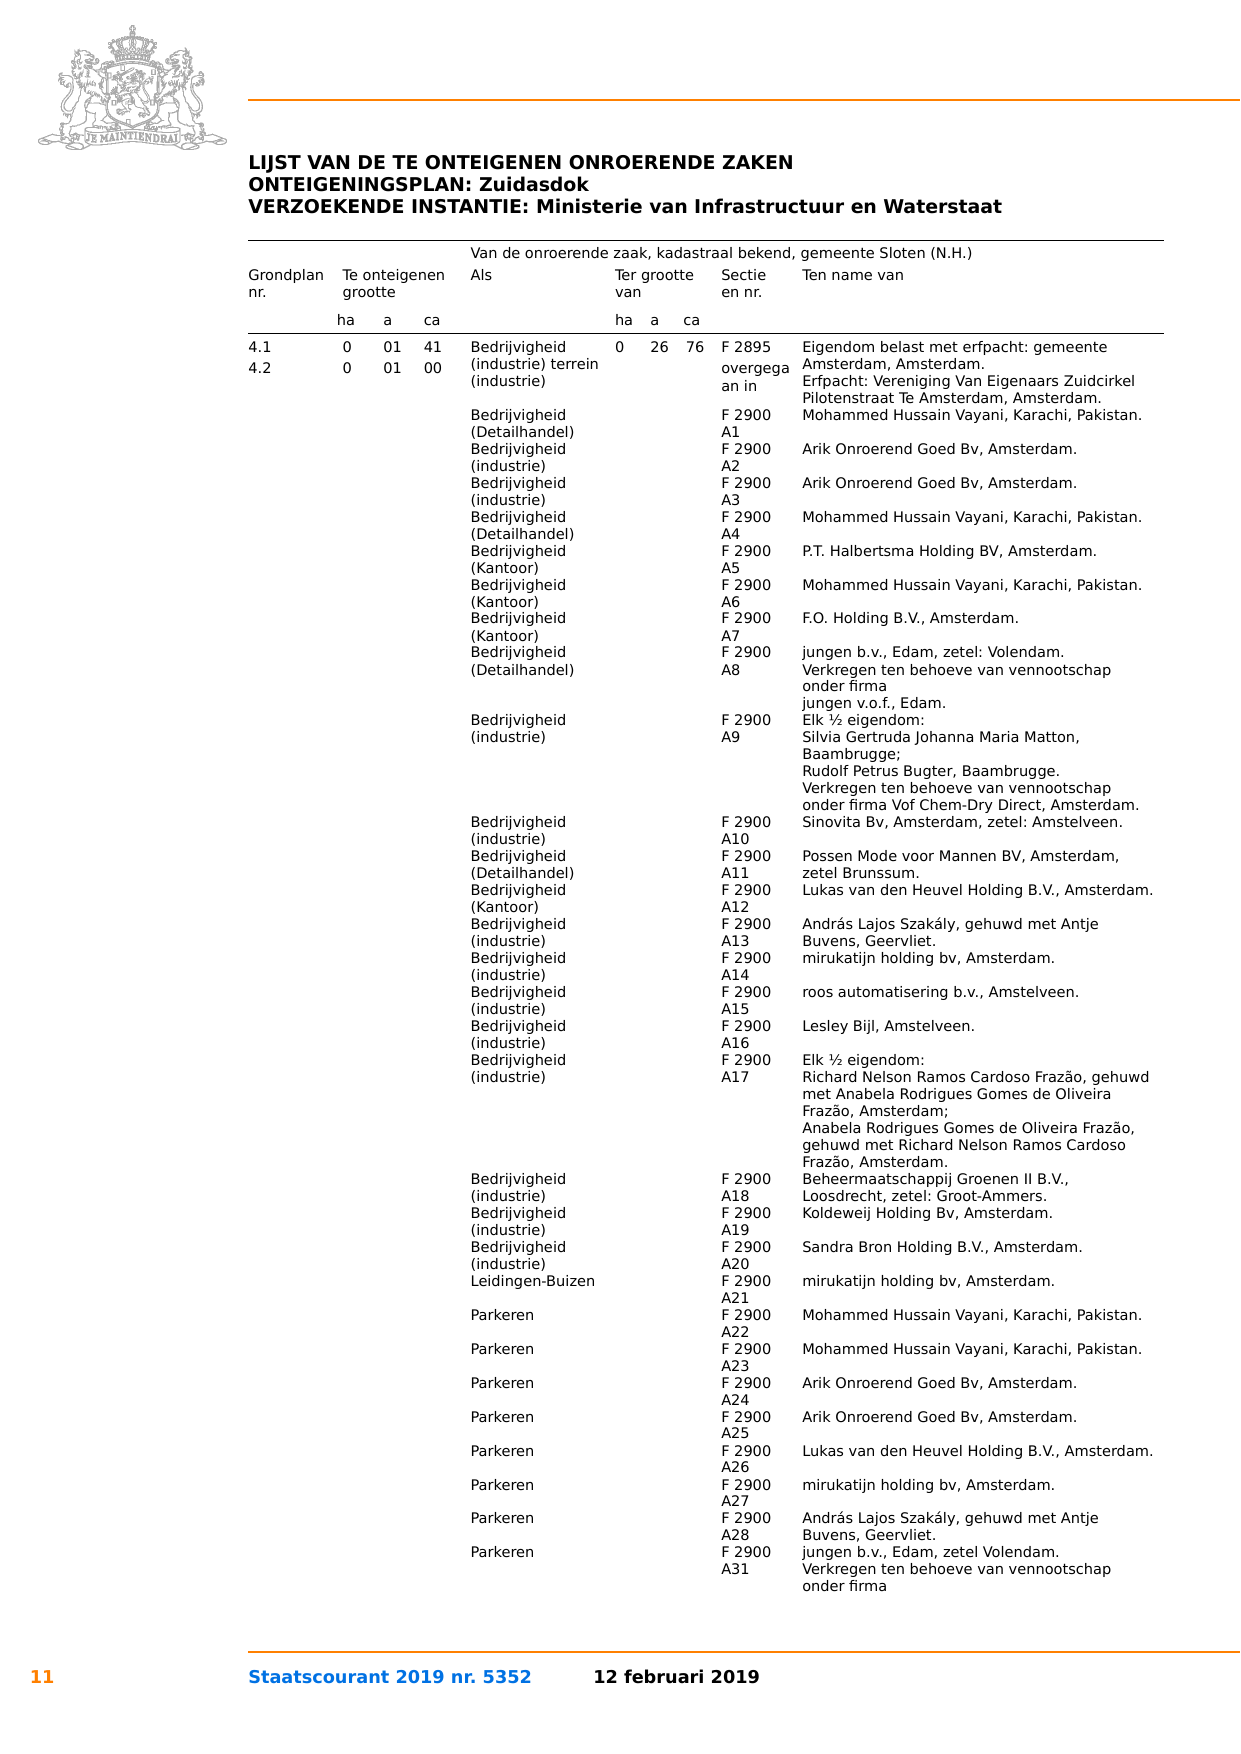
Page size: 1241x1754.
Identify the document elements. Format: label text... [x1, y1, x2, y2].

table_cell [609, 1409, 644, 1442]
table_cell [609, 1239, 644, 1273]
table_cell [677, 610, 715, 644]
table_cell [337, 916, 377, 950]
table_cell [418, 1375, 464, 1408]
table_cell [377, 610, 418, 644]
table_cell [644, 576, 677, 610]
table_cell [337, 1443, 377, 1476]
table_cell Bedrijvigheid (industrie) [465, 1018, 609, 1052]
table_cell [609, 610, 644, 644]
table_cell [248, 1443, 337, 1476]
table_cell Parkeren [465, 1443, 609, 1476]
table_cell [337, 407, 377, 441]
table_cell Bedrijvigheid (Detailhandel) [465, 509, 609, 542]
table_cell Arik Onroerend Goed Bv, Amsterdam. [796, 441, 1163, 474]
table_cell Sectie en nr. [715, 262, 796, 333]
table_cell [609, 441, 644, 474]
table_cell 0 [609, 334, 644, 356]
table_cell [644, 1409, 677, 1442]
table_cell [644, 1239, 677, 1273]
table_cell [609, 356, 644, 407]
table_cell [337, 950, 377, 984]
table_cell [677, 814, 715, 848]
table_cell [418, 1544, 464, 1595]
table_cell Lukas van den Heuvel Holding B.V., Amsterdam. [796, 882, 1163, 916]
table_cell ca [677, 306, 715, 333]
table_cell [248, 1544, 337, 1595]
table_cell [377, 1052, 418, 1171]
table_cell [337, 1239, 377, 1273]
table_cell Arik Onroerend Goed Bv, Amsterdam. [796, 1375, 1163, 1408]
table_cell [644, 441, 677, 474]
table_cell Bedrijvigheid (industrie) terrein (industrie) [465, 334, 609, 407]
table_cell [609, 1341, 644, 1374]
table_cell [248, 1018, 337, 1052]
table_cell F 2900 A26 [715, 1443, 796, 1476]
table_cell Parkeren [465, 1476, 609, 1510]
table_cell [248, 916, 337, 950]
table_cell Possen Mode voor Mannen BV, Amsterdam, zetel Brunssum. [796, 848, 1163, 882]
table_cell F.O. Holding B.V., Amsterdam. [796, 610, 1163, 644]
table_cell [337, 882, 377, 916]
table_cell [418, 576, 464, 610]
table_cell [337, 543, 377, 576]
table_cell [248, 1307, 337, 1341]
table_cell Mohammed Hussain Vayani, Karachi, Pakistan. [796, 509, 1163, 542]
table_cell [337, 644, 377, 712]
table_cell F 2895 [715, 334, 796, 356]
table_cell roos automatisering b.v., Amstelveen. [796, 984, 1163, 1018]
table_cell Sinovita Bv, Amsterdam, zetel: Amstelveen. [796, 814, 1163, 848]
table_cell F 2900 A23 [715, 1341, 796, 1374]
table_cell [377, 882, 418, 916]
table_cell [337, 984, 377, 1018]
table_cell Parkeren [465, 1544, 609, 1595]
table_cell F 2900 A9 [715, 712, 796, 814]
table_cell F 2900 A8 [715, 644, 796, 712]
table_cell [377, 712, 418, 814]
table_cell F 2900 A6 [715, 576, 796, 610]
table_cell [644, 407, 677, 441]
table_cell [248, 543, 337, 576]
table_cell [248, 1341, 337, 1374]
table_cell Koldeweij Holding Bv, Amsterdam. [796, 1205, 1163, 1239]
table_cell [418, 543, 464, 576]
table_cell Leidingen-Buizen [465, 1273, 609, 1307]
table_cell [377, 543, 418, 576]
table_cell Bedrijvigheid (Detailhandel) [465, 644, 609, 712]
table_cell [377, 576, 418, 610]
table_cell András Lajos Szakály, gehuwd met Antje Buvens, Geervliet. [796, 916, 1163, 950]
table_cell 0 [337, 356, 377, 407]
table_cell [248, 407, 337, 441]
table_cell [248, 1476, 337, 1510]
text LIJST VAN DE TE ONTEIGENEN ONROERENDE ZAKEN [248, 152, 1163, 174]
table_cell [337, 814, 377, 848]
table_cell [644, 848, 677, 882]
table_cell [248, 848, 337, 882]
table_cell [609, 1018, 644, 1052]
table_cell [644, 1375, 677, 1408]
table_cell 41 [418, 334, 464, 356]
table_cell Arik Onroerend Goed Bv, Amsterdam. [796, 1409, 1163, 1442]
table_cell [418, 984, 464, 1018]
table_cell [377, 1510, 418, 1544]
table_cell F 2900 A1 [715, 407, 796, 441]
table_cell [609, 882, 644, 916]
table_cell Arik Onroerend Goed Bv, Amsterdam. [796, 475, 1163, 508]
table_cell [377, 441, 418, 474]
table_cell Bedrijvigheid (industrie) [465, 1205, 609, 1239]
table_cell [337, 1409, 377, 1442]
table_cell [377, 1476, 418, 1510]
table_cell Bedrijvigheid (industrie) [465, 441, 609, 474]
table_cell [377, 1239, 418, 1273]
table_cell Elk ½ eigendom: Silvia Gertruda Johanna Maria Matton, Baambrugge; Rudolf Petrus Bugter, Baambrugge. Verkregen ten behoeve van vennootschap onder firma Vof Chem-Dry Direct, Amsterdam. [796, 712, 1163, 814]
table_cell [337, 441, 377, 474]
table_cell F 2900 A10 [715, 814, 796, 848]
table_cell [609, 1375, 644, 1408]
table_cell [248, 610, 337, 644]
table_cell Bedrijvigheid (Kantoor) [465, 543, 609, 576]
table_cell [677, 356, 715, 407]
table_cell [337, 1052, 377, 1171]
table_cell [677, 950, 715, 984]
table_cell [609, 1205, 644, 1239]
table_cell [377, 475, 418, 508]
table_cell F 2900 A12 [715, 882, 796, 916]
table_cell [377, 1171, 418, 1205]
table_cell mirukatijn holding bv, Amsterdam. [796, 1476, 1163, 1510]
table_cell Bedrijvigheid (Kantoor) [465, 610, 609, 644]
table_cell [337, 1205, 377, 1239]
table_cell Parkeren [465, 1375, 609, 1408]
table_cell [609, 1443, 644, 1476]
table_cell Mohammed Hussain Vayani, Karachi, Pakistan. [796, 576, 1163, 610]
table_cell [337, 1307, 377, 1341]
table_cell [677, 1443, 715, 1476]
table_cell [337, 712, 377, 814]
table_cell [644, 475, 677, 508]
table_cell [337, 1273, 377, 1307]
table_cell [418, 1205, 464, 1239]
table_cell Mohammed Hussain Vayani, Karachi, Pakistan. [796, 1307, 1163, 1341]
table_cell [248, 1052, 337, 1171]
table_cell 01 [377, 356, 418, 407]
table_cell [377, 1443, 418, 1476]
table_cell F 2900 A20 [715, 1239, 796, 1273]
table_cell [677, 475, 715, 508]
table_cell [418, 1443, 464, 1476]
table_cell Te onteigenen grootte [337, 262, 464, 306]
table_cell [377, 509, 418, 542]
table_cell F 2900 A2 [715, 441, 796, 474]
table_cell Beheermaatschappij Groenen II B.V., Loosdrecht, zetel: Groot-Ammers. [796, 1171, 1163, 1205]
table_cell [677, 848, 715, 882]
table_cell [609, 1476, 644, 1510]
table_cell [644, 1544, 677, 1595]
table_cell Lukas van den Heuvel Holding B.V., Amsterdam. [796, 1443, 1163, 1476]
table_cell Bedrijvigheid (industrie) [465, 916, 609, 950]
table_cell [337, 509, 377, 542]
table_cell [418, 848, 464, 882]
table_cell [377, 1205, 418, 1239]
table_cell [418, 814, 464, 848]
table_cell F 2900 A15 [715, 984, 796, 1018]
table_cell [418, 916, 464, 950]
table_cell [418, 1341, 464, 1374]
table_cell F 2900 A18 [715, 1171, 796, 1205]
table_cell [677, 1375, 715, 1408]
table_cell [377, 1307, 418, 1341]
table_cell 00 [418, 356, 464, 407]
table_cell [677, 1171, 715, 1205]
table_cell Bedrijvigheid (Detailhandel) [465, 407, 609, 441]
table_cell [337, 1341, 377, 1374]
table_cell [677, 916, 715, 950]
table_cell overgegaan in [715, 356, 796, 407]
table_cell [609, 814, 644, 848]
table_cell [337, 610, 377, 644]
table_cell [377, 1273, 418, 1307]
table_cell [337, 1375, 377, 1408]
table_cell [609, 1544, 644, 1595]
table_cell [609, 1307, 644, 1341]
table_cell [644, 610, 677, 644]
table_cell [677, 407, 715, 441]
table_cell 0 [337, 334, 377, 356]
table_cell [609, 576, 644, 610]
table_cell 76 [680, 334, 715, 356]
table_cell Bedrijvigheid (Kantoor) [465, 882, 609, 916]
table_cell [418, 644, 464, 712]
table_cell Parkeren [465, 1510, 609, 1544]
table_cell [677, 1307, 715, 1341]
picture [38, 25, 227, 150]
table_cell [609, 543, 644, 576]
table_cell [644, 644, 677, 712]
table_cell [337, 1171, 377, 1205]
table_cell jungen b.v., Edam, zetel Volendam. Verkregen ten behoeve van vennootschap onder firma [796, 1544, 1163, 1595]
table_cell [248, 509, 337, 542]
table_cell F 2900 A27 [715, 1476, 796, 1510]
table_cell [418, 441, 464, 474]
table_cell F 2900 A17 [715, 1052, 796, 1171]
table_cell [644, 1307, 677, 1341]
table_cell 4.1 [248, 334, 337, 356]
table_cell F 2900 A4 [715, 509, 796, 542]
table_cell Als [465, 262, 609, 333]
table_cell [609, 916, 644, 950]
table_cell [418, 1273, 464, 1307]
table_cell F 2900 A19 [715, 1205, 796, 1239]
table_cell [644, 1476, 677, 1510]
table_cell mirukatijn holding bv, Amsterdam. [796, 950, 1163, 984]
text VERZOEKENDE INSTANTIE: Ministerie van Infrastructuur en Waterstaat [248, 196, 1163, 218]
table_cell [644, 356, 677, 407]
table_cell [248, 441, 337, 474]
table_cell [609, 984, 644, 1018]
table_cell Bedrijvigheid (Kantoor) [465, 576, 609, 610]
table_cell [418, 950, 464, 984]
table_cell F 2900 A14 [715, 950, 796, 984]
table_cell Grondplan nr. [248, 262, 337, 333]
table_cell [677, 509, 715, 542]
table_cell [644, 1171, 677, 1205]
table_cell [644, 814, 677, 848]
table_cell [418, 1171, 464, 1205]
table_cell [677, 1476, 715, 1510]
table_cell [377, 644, 418, 712]
table_cell Lesley Bijl, Amstelveen. [796, 1018, 1163, 1052]
table_cell Bedrijvigheid (Detailhandel) [465, 848, 609, 882]
table_cell ca [418, 306, 464, 333]
table_cell [677, 1544, 715, 1595]
table_cell Bedrijvigheid (industrie) [465, 984, 609, 1018]
table_cell [377, 814, 418, 848]
table_cell Bedrijvigheid (industrie) [465, 475, 609, 508]
table_cell [248, 712, 337, 814]
table_cell Bedrijvigheid (industrie) [465, 1239, 609, 1273]
table_cell [377, 984, 418, 1018]
table_cell [609, 1171, 644, 1205]
table_cell [644, 882, 677, 916]
table_cell [248, 1409, 337, 1442]
table_cell [418, 509, 464, 542]
table_cell [337, 1510, 377, 1544]
table_cell Sandra Bron Holding B.V., Amsterdam. [796, 1239, 1163, 1273]
table_cell [418, 1476, 464, 1510]
table_cell [677, 644, 715, 712]
table_cell Parkeren [465, 1341, 609, 1374]
table_cell [377, 916, 418, 950]
table_cell [609, 644, 644, 712]
table_cell [377, 1375, 418, 1408]
table_cell F 2900 A22 [715, 1307, 796, 1341]
table_cell a [377, 306, 418, 333]
table_cell Eigendom belast met erfpacht: gemeente Amsterdam, Amsterdam. Erfpacht: Vereniging Van Eigenaars Zuidcirkel Pilotenstraat Te Amsterdam, Amsterdam. [796, 334, 1163, 407]
table_cell [337, 576, 377, 610]
table_cell [337, 475, 377, 508]
table_cell [644, 1341, 677, 1374]
table_cell [609, 475, 644, 508]
table_cell [337, 848, 377, 882]
table_cell [337, 1544, 377, 1595]
table_cell a [644, 306, 677, 333]
table_cell ha [609, 306, 644, 333]
table_cell [418, 1510, 464, 1544]
table_header Van de onroerende zaak, kadastraal bekend, gemeente Sloten (N.H.) [465, 241, 1163, 262]
table_cell F 2900 A11 [715, 848, 796, 882]
table_cell [677, 543, 715, 576]
table_cell Ten name van [796, 262, 1163, 333]
table_cell F 2900 A25 [715, 1409, 796, 1442]
table_cell Bedrijvigheid (industrie) [465, 1171, 609, 1205]
table_cell [644, 712, 677, 814]
table_cell [677, 712, 715, 814]
table_cell [609, 712, 644, 814]
table_cell [248, 814, 337, 848]
table_cell [377, 1341, 418, 1374]
table_cell [609, 407, 644, 441]
table_cell Mohammed Hussain Vayani, Karachi, Pakistan. [796, 1341, 1163, 1374]
table_cell [644, 543, 677, 576]
table_cell F 2900 A13 [715, 916, 796, 950]
table_cell [677, 882, 715, 916]
table_cell Bedrijvigheid (industrie) [465, 712, 609, 814]
table_cell [418, 1409, 464, 1442]
table_cell Ter grootte van [609, 262, 715, 306]
table_cell [248, 475, 337, 508]
table_cell F 2900 A3 [715, 475, 796, 508]
text ONTEIGENINGSPLAN: Zuidasdok [248, 174, 1163, 196]
table_cell F 2900 A28 [715, 1510, 796, 1544]
table_cell [337, 1476, 377, 1510]
table_cell [248, 576, 337, 610]
table_cell [377, 848, 418, 882]
table_cell 4.2 [248, 356, 337, 407]
table_cell [677, 1205, 715, 1239]
table_cell [644, 1052, 677, 1171]
table_cell [644, 1018, 677, 1052]
table_cell F 2900 A7 [715, 610, 796, 644]
table_cell [248, 1205, 337, 1239]
table_cell [609, 1273, 644, 1307]
table_cell [644, 1205, 677, 1239]
table_cell mirukatijn holding bv, Amsterdam. [796, 1273, 1163, 1307]
table_cell Parkeren [465, 1409, 609, 1442]
table_cell [248, 1375, 337, 1408]
table_cell [644, 984, 677, 1018]
table_cell F 2900 A21 [715, 1273, 796, 1307]
table_cell F 2900 A16 [715, 1018, 796, 1052]
table_cell P.T. Halbertsma Holding BV, Amsterdam. [796, 543, 1163, 576]
table_cell 26 [644, 334, 680, 356]
table_cell [377, 407, 418, 441]
table_cell [418, 475, 464, 508]
table_cell [377, 1544, 418, 1595]
table_cell [644, 1443, 677, 1476]
table_cell [418, 407, 464, 441]
table_cell [418, 610, 464, 644]
table_cell [644, 1273, 677, 1307]
table_cell F 2900 A24 [715, 1375, 796, 1408]
table_cell [644, 509, 677, 542]
table_cell Mohammed Hussain Vayani, Karachi, Pakistan. [796, 407, 1163, 441]
table_cell [337, 1018, 377, 1052]
table_cell Bedrijvigheid (industrie) [465, 1052, 609, 1171]
table_cell [248, 1239, 337, 1273]
table_cell [677, 441, 715, 474]
table_cell [248, 950, 337, 984]
table_cell [677, 1239, 715, 1273]
table_cell [377, 1409, 418, 1442]
table_cell [609, 950, 644, 984]
table_cell jungen b.v., Edam, zetel: Volendam. Verkregen ten behoeve van vennootschap onder firma jungen v.o.f., Edam. [796, 644, 1163, 712]
table_cell [248, 1273, 337, 1307]
table_cell [248, 1171, 337, 1205]
table_cell F 2900 A31 [715, 1544, 796, 1595]
table_cell [609, 848, 644, 882]
table_cell [418, 882, 464, 916]
table_cell [609, 1510, 644, 1544]
table_cell [248, 644, 337, 712]
table_cell [248, 1510, 337, 1544]
table_cell ha [337, 306, 377, 333]
table_cell [677, 1510, 715, 1544]
table_cell [644, 1510, 677, 1544]
table_cell [677, 1341, 715, 1374]
table_cell [418, 1052, 464, 1171]
table_cell [677, 1409, 715, 1442]
table_cell Bedrijvigheid (industrie) [465, 814, 609, 848]
table_cell F 2900 A5 [715, 543, 796, 576]
table_header [248, 241, 464, 262]
table_cell [248, 984, 337, 1018]
table_cell [644, 950, 677, 984]
table_cell [248, 882, 337, 916]
table_cell [609, 509, 644, 542]
table_cell [677, 576, 715, 610]
table_cell [644, 916, 677, 950]
table_cell [418, 1018, 464, 1052]
table_cell [418, 712, 464, 814]
table_cell [677, 1052, 715, 1171]
table_cell Bedrijvigheid (industrie) [465, 950, 609, 984]
table_cell Parkeren [465, 1307, 609, 1341]
table_cell [677, 1273, 715, 1307]
table_cell [418, 1307, 464, 1341]
table_cell 01 [377, 334, 418, 356]
table_cell [418, 1239, 464, 1273]
table_cell [377, 1018, 418, 1052]
table_cell [677, 1018, 715, 1052]
table_cell [677, 984, 715, 1018]
table_cell [609, 1052, 644, 1171]
table_cell Elk ½ eigendom: Richard Nelson Ramos Cardoso Frazão, gehuwd met Anabela Rodrigues Gomes de Oliveira Frazão, Amsterdam; Anabela Rodrigues Gomes de Oliveira Frazão, gehuwd met Richard Nelson Ramos Cardoso Frazão, Amsterdam. [796, 1052, 1163, 1171]
table_cell András Lajos Szakály, gehuwd met Antje Buvens, Geervliet. [796, 1510, 1163, 1544]
table_cell [377, 950, 418, 984]
